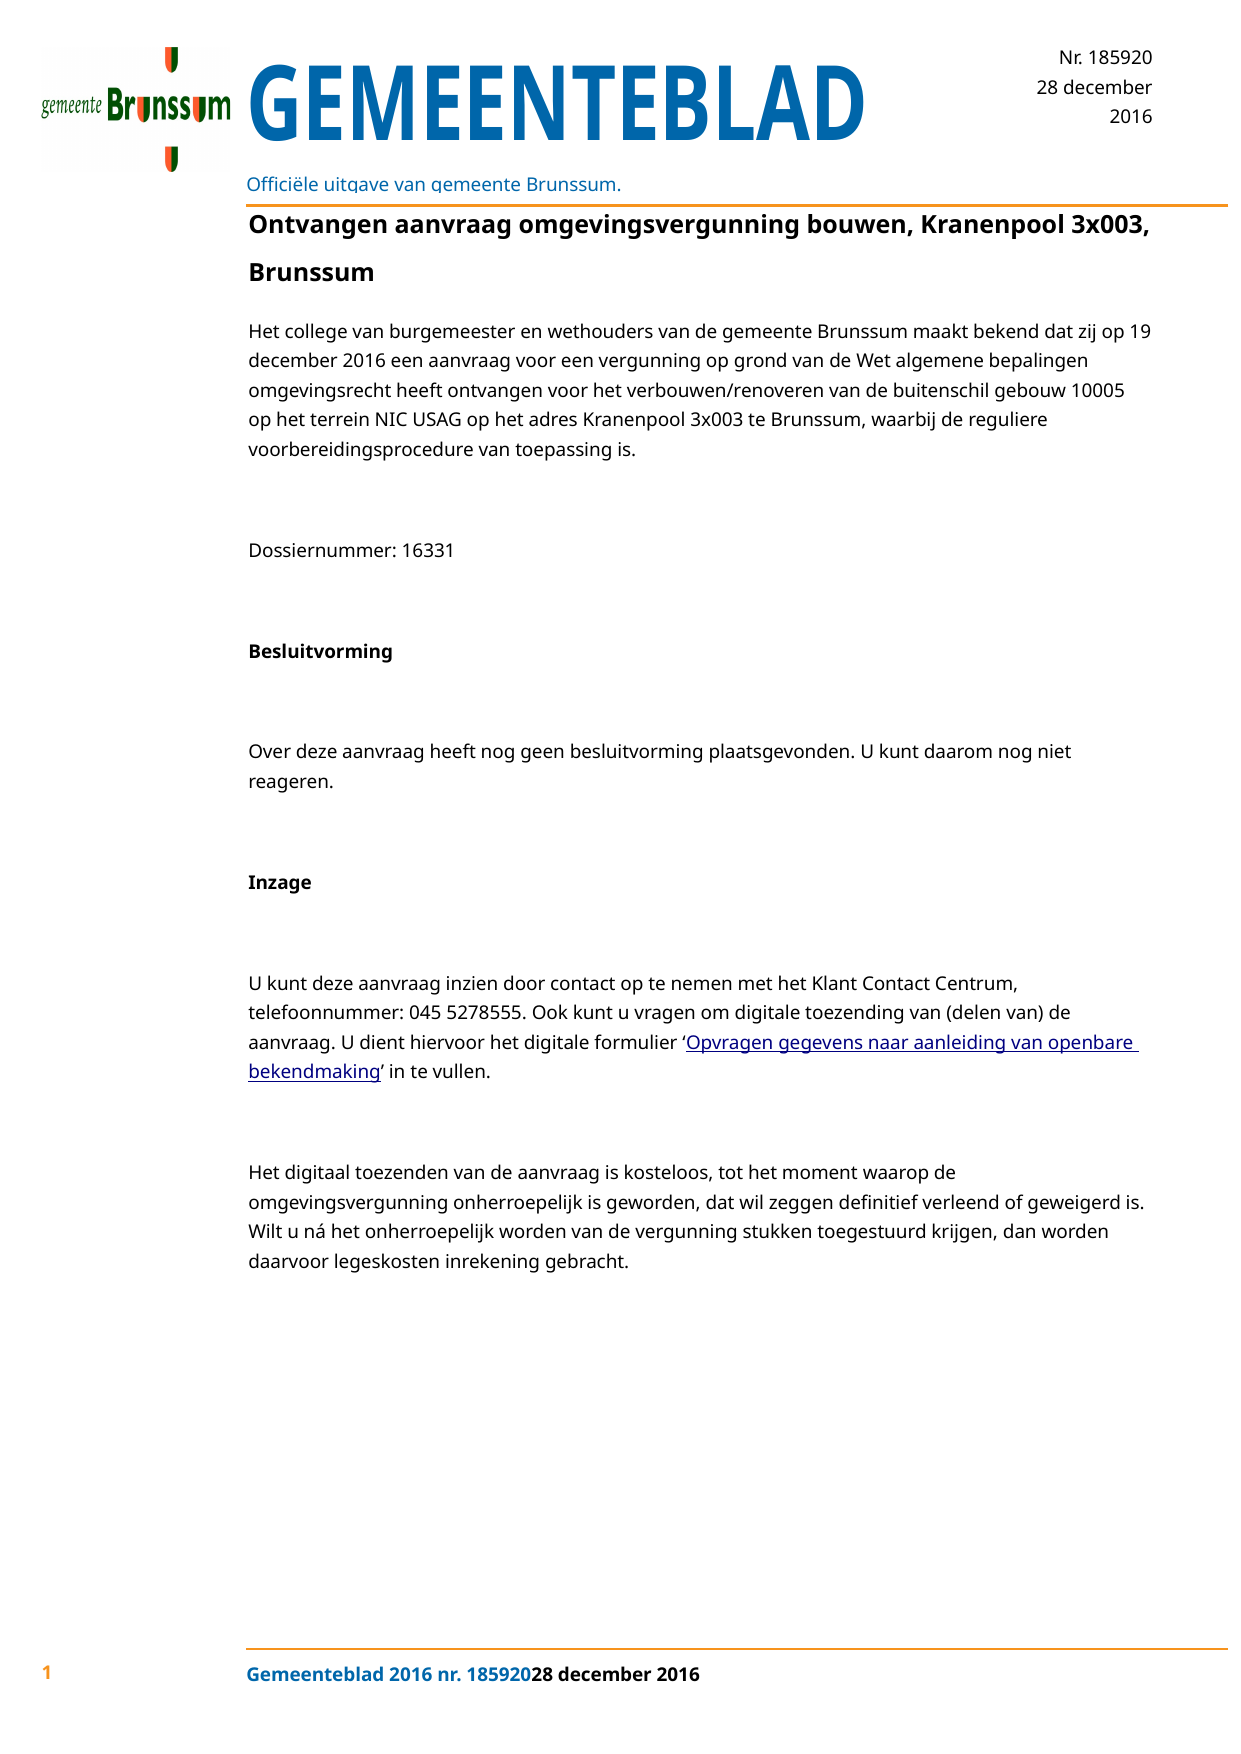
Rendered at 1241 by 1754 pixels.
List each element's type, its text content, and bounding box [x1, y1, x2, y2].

text Ontvangen aanvraag omgevingsvergunning bouwen, Kranenpool 3x003, Brunssum [248, 207, 1152, 288]
text Besluitvorming [248, 638, 1152, 664]
text Het digitaal toezenden van de aanvraag is kosteloos, tot het moment waarop de omgevingsvergunning onherroepelijk is geworden, dat wil zeggen definitief verleend of geweigerd is. Wilt u ná het onherroepelijk worden van de vergunning stukken toegestuurd krijgen, dan worden daarvoor legeskosten inrekening gebracht. [248, 1159, 1152, 1274]
text Over deze aanvraag heeft nog geen besluitvorming plaatsgevonden. U kunt daarom nog niet reageren. [248, 739, 1152, 794]
text Dossiernummer: 16331 [248, 537, 1152, 563]
text Inzage [248, 869, 1152, 895]
picture [41, 47, 231, 172]
text U kunt deze aanvraag inzien door contact op te nemen met het Klant Contact Centrum, telefoonnummer: 045 5278555. Ook kunt u vragen om digitale toezending van (delen van) de aanvraag. U dient hiervoor het digitale formulier ‘Opvragen gegevens naar aanleiding van openbare bekendmaking’ in te vullen. [248, 970, 1152, 1084]
text Het college van burgemeester en wethouders van de gemeente Brunssum maakt bekend dat zij op 19 december 2016 een aanvraag voor een vergunning op grond van de Wet algemene bepalingen omgevingsrecht heeft ontvangen voor het verbouwen/renoveren van de buitenschil gebouw 10005 op het terrein NIC USAG op het adres Kranenpool 3x003 te Brunssum, waarbij de reguliere voorbereidingsprocedure van toepassing is. [248, 318, 1152, 462]
